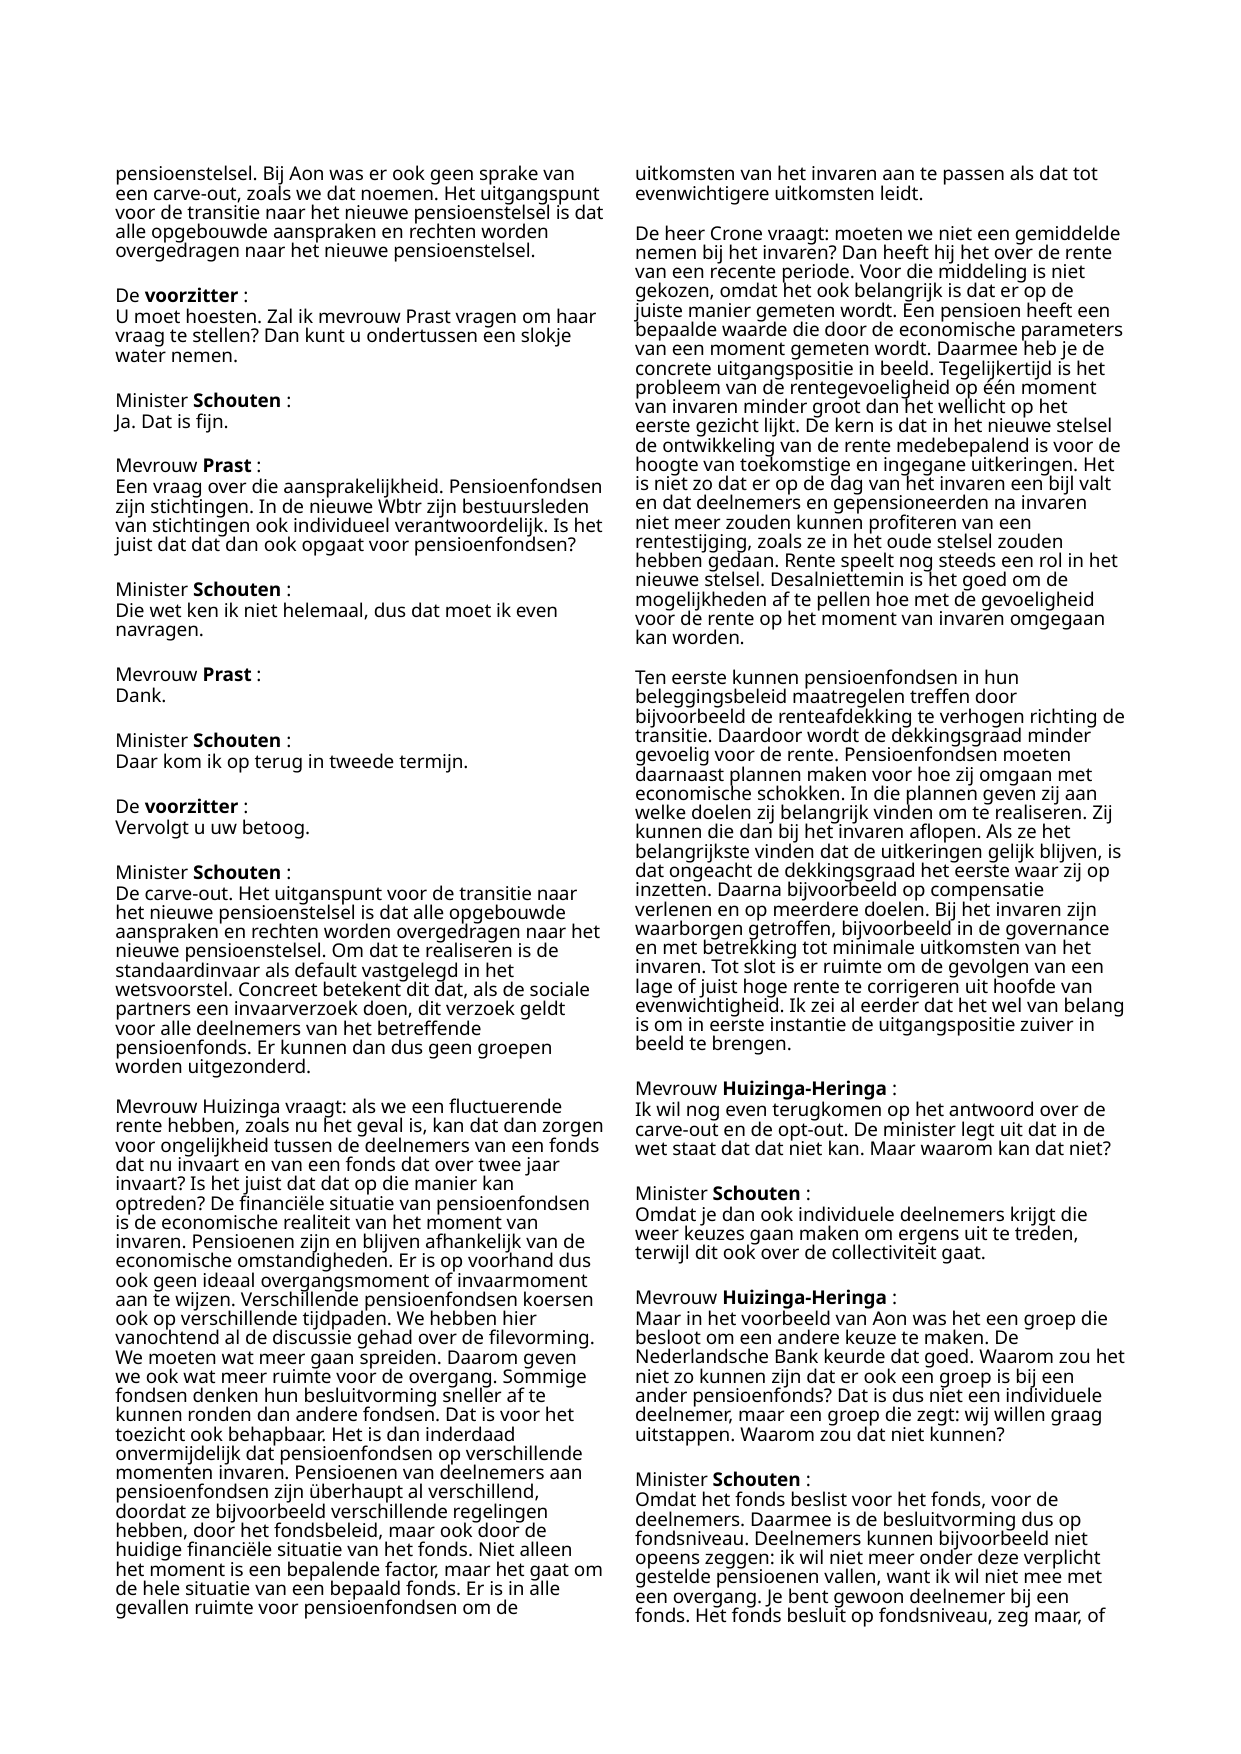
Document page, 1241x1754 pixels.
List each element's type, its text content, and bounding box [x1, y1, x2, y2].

text pensioenstelsel. Bij Aon was er ook geen sprake van een carve-out, zoals we dat noemen. Het uitgangspunt voor de transitie naar het nieuwe pensioenstelsel is dat alle opgebouwde aanspraken en rechten worden overgedragen naar het nieuwe pensioenstelsel. [115, 165, 605, 262]
text Ten eerste kunnen pensioenfondsen in hun beleggingsbeleid maatregelen treffen door bijvoorbeeld de renteafdekking te verhogen richting de transitie. Daardoor wordt de dekkingsgraad minder gevoelig voor de rente. Pensioenfondsen moeten daarnaast plannen maken voor hoe zij omgaan met economische schokken. In die plannen geven zij aan welke doelen zij belangrijk vinden om te realiseren. Zij kunnen die dan bij het invaren aflopen. Als ze het belangrijkste vinden dat de uitkeringen gelijk blijven, is dat ongeacht de dekkingsgraad het eerste waar zij op inzetten. Daarna bijvoorbeeld op compensatie verlenen en op meerdere doelen. Bij het invaren zijn waarborgen getroffen, bijvoorbeeld in de governance en met betrekking tot minimale uitkomsten van het invaren. Tot slot is er ruimte om de gevolgen van een lage of juist hoge rente te corrigeren uit hoofde van evenwichtigheid. Ik zei al eerder dat het wel van belang is om in eerste instantie de uitgangspositie zuiver in beeld te brengen. [635, 669, 1125, 1055]
text De voorzitter : [115, 282, 605, 308]
text Een vraag over die aansprakelijkheid. Pensioenfondsen zijn stichtingen. In de nieuwe Wbtr zijn bestuursleden van stichtingen ook individueel verantwoordelijk. Is het juist dat dat dan ook opgaat voor pensioenfondsen? [115, 478, 605, 556]
text Minister Schouten : [115, 576, 605, 602]
text Mevrouw Prast : [115, 661, 605, 687]
text De heer Crone vraagt: moeten we niet een gemiddelde nemen bij het invaren? Dan heeft hij het over de rente van een recente periode. Voor die middeling is niet gekozen, omdat het ook belangrijk is dat er op de juiste manier gemeten wordt. Een pensioen heeft een bepaalde waarde die door de economische parameters van een moment gemeten wordt. Daarmee heb je de concrete uitgangspositie in beeld. Tegelijkertijd is het probleem van de rentegevoeligheid op één moment van invaren minder groot dan het wellicht op het eerste gezicht lijkt. De kern is dat in het nieuwe stelsel de ontwikkeling van de rente medebepalend is voor de hoogte van toekomstige en ingegane uitkeringen. Het is niet zo dat er op de dag van het invaren een bijl valt en dat deelnemers en gepensioneerden na invaren niet meer zouden kunnen profiteren van een rentestijging, zoals ze in het oude stelsel zouden hebben gedaan. Rente speelt nog steeds een rol in het nieuwe stelsel. Desalniettemin is het goed om de mogelijkheden af te pellen hoe met de gevoeligheid voor de rente op het moment van invaren omgegaan kan worden. [635, 224, 1125, 648]
text Minister Schouten : [635, 1466, 1125, 1491]
text Omdat het fonds beslist voor het fonds, voor de deelnemers. Daarmee is de besluitvorming dus op fondsniveau. Deelnemers kunnen bijvoorbeeld niet opeens zeggen: ik wil niet meer onder deze verplicht gestelde pensioenen vallen, want ik wil niet mee met een overgang. Je bent gewoon deelnemer bij een fonds. Het fonds besluit op fondsniveau, zeg maar, of [635, 1491, 1125, 1626]
text uitkomsten van het invaren aan te passen als dat tot evenwichtigere uitkomsten leidt. [635, 165, 1125, 204]
text De voorzitter : [115, 793, 605, 819]
text Maar in het voorbeeld van Aon was het een groep die besloot om een andere keuze te maken. De Nederlandsche Bank keurde dat goed. Waarom zou het niet zo kunnen zijn dat er ook een groep is bij een ander pensioenfonds? Dat is dus niet een individuele deelnemer, maar een groep die zegt: wij willen graag uitstappen. Waarom zou dat niet kunnen? [635, 1310, 1125, 1445]
text Minister Schouten : [115, 387, 605, 413]
text Minister Schouten : [115, 727, 605, 753]
text Vervolgt u uw betoog. [115, 819, 605, 838]
text Mevrouw Huizinga vraagt: als we een fluctuerende rente hebben, zoals nu het geval is, kan dat dan zorgen voor ongelijkheid tussen de deelnemers van een fonds dat nu invaart en van een fonds dat over twee jaar invaart? Is het juist dat dat op die manier kan optreden? De financiële situatie van pensioenfondsen is de economische realiteit van het moment van invaren. Pensioenen zijn en blijven afhankelijk van de economische omstandigheden. Er is op voorhand dus ook geen ideaal overgangsmoment of invaarmoment aan te wijzen. Verschillende pensioenfondsen koersen ook op verschillende tijdpaden. We hebben hier vanochtend al de discussie gehad over de filevorming. We moeten wat meer gaan spreiden. Daarom geven we ook wat meer ruimte voor de overgang. Sommige fondsen denken hun besluitvorming sneller af te kunnen ronden dan andere fondsen. Dat is voor het toezicht ook behapbaar. Het is dan inderdaad onvermijdelijk dat pensioenfondsen op verschillende momenten invaren. Pensioenen van deelnemers aan pensioenfondsen zijn überhaupt al verschillend, doordat ze bijvoorbeeld verschillende regelingen hebben, door het fondsbeleid, maar ook door de huidige financiële situatie van het fonds. Niet alleen het moment is een bepalende factor, maar het gaat om de hele situatie van een bepaald fonds. Er is in alle gevallen ruimte voor pensioenfondsen om de [115, 1098, 605, 1618]
text Mevrouw Prast : [115, 453, 605, 478]
text U moet hoesten. Zal ik mevrouw Prast vragen om haar vraag te stellen? Dan kunt u ondertussen een slokje water nemen. [115, 308, 605, 366]
text Omdat je dan ook individuele deelnemers krijgt die weer keuzes gaan maken om ergens uit te treden, terwijl dit ook over de collectiviteit gaat. [635, 1206, 1125, 1263]
text Ik wil nog even terugkomen op het antwoord over de carve-out en de opt-out. De minister legt uit dat in de wet staat dat dat niet kan. Maar waarom kan dat niet? [635, 1101, 1125, 1159]
text Dank. [115, 687, 605, 706]
text Minister Schouten : [115, 859, 605, 885]
text Minister Schouten : [635, 1180, 1125, 1206]
text Daar kom ik op terug in tweede termijn. [115, 753, 605, 772]
text De carve-out. Het uitganspunt voor de transitie naar het nieuwe pensioenstelsel is dat alle opgebouwde aanspraken en rechten worden overgedragen naar het nieuwe pensioenstelsel. Om dat te realiseren is de standaardinvaar als default vastgelegd in het wetsvoorstel. Concreet betekent dit dat, als de sociale partners een invaarverzoek doen, dit verzoek geldt voor alle deelnemers van het betreffende pensioenfonds. Er kunnen dan dus geen groepen worden uitgezonderd. [115, 885, 605, 1077]
text Mevrouw Huizinga-Heringa : [635, 1284, 1125, 1310]
text Die wet ken ik niet helemaal, dus dat moet ik even navragen. [115, 602, 605, 641]
text Ja. Dat is fijn. [115, 413, 605, 432]
text Mevrouw Huizinga-Heringa : [635, 1076, 1125, 1101]
